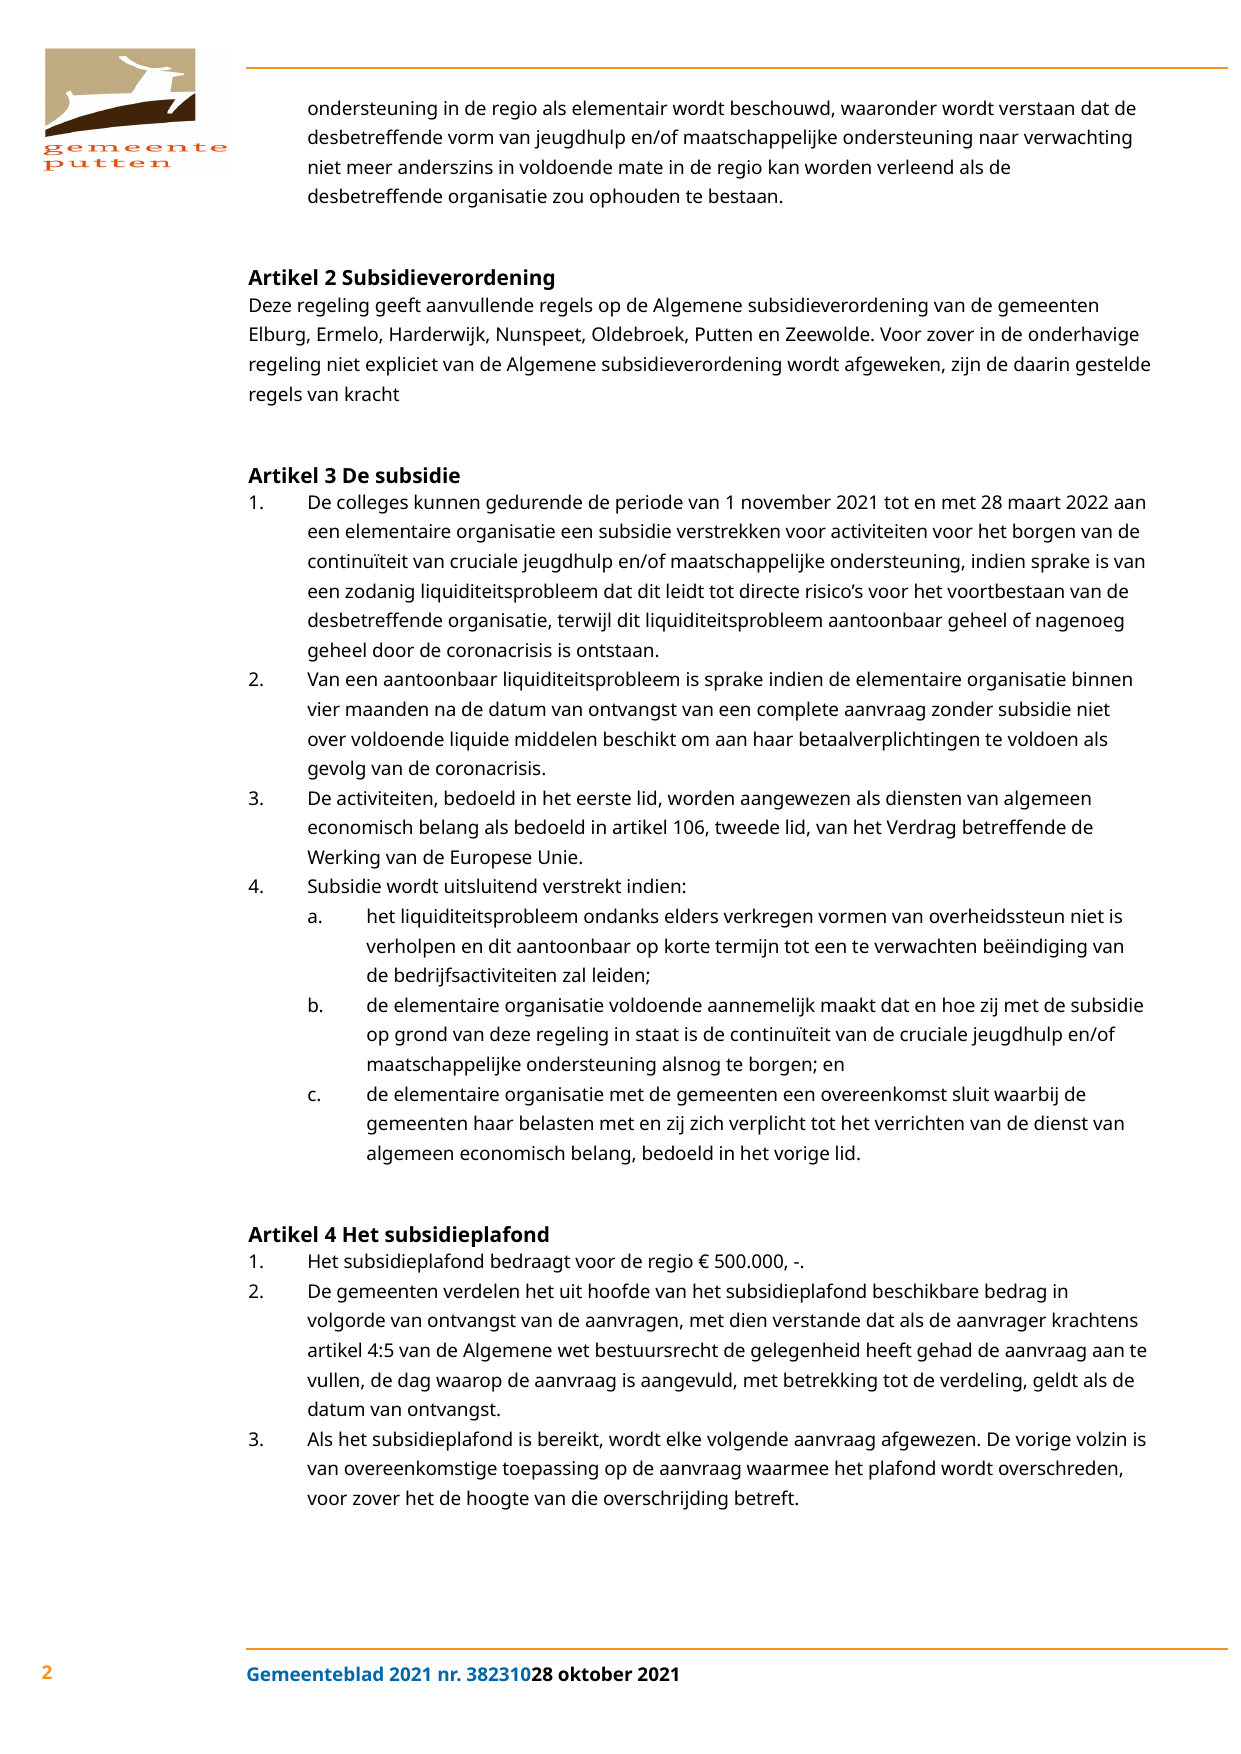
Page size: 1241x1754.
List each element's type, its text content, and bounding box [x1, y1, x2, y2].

list De colleges kunnen gedurende de periode van 1 november 2021 tot en met 28 maart 2022 aan een elementaire organisatie een subsidie verstrekken voor activiteiten voor het borgen van de continuïteit van cruciale jeugdhulp en/of maatschappelijke ondersteuning, indien sprake is van een zodanig liquiditeitsprobleem dat dit leidt tot directe risico’s voor het voortbestaan van de desbetreffende organisatie, terwijl dit liquiditeitsprobleem aantoonbaar geheel of nagenoeg geheel door de coronacrisis is ontstaan. [248, 489, 1152, 663]
list Subsidie wordt uitsluitend verstrekt indien: [248, 874, 1152, 899]
list de elementaire organisatie voldoende aannemelijk maakt dat en hoe zij met de subsidie op grond van deze regeling in staat is de continuïteit van de cruciale jeugdhulp en/of maatschappelijke ondersteuning alsnog te borgen; en [307, 992, 1152, 1077]
picture [41, 47, 231, 172]
list Het subsidieplafond bedraagt voor de regio € 500.000, -. [248, 1248, 1152, 1274]
list ondersteuning in de regio als elementair wordt beschouwd, waaronder wordt verstaan dat de desbetreffende vorm van jeugdhulp en/of maatschappelijke ondersteuning naar verwachting niet meer anderszins in voldoende mate in de regio kan worden verleend als de desbetreffende organisatie zou ophouden te bestaan. [248, 95, 1152, 209]
list De activiteiten, bedoeld in het eerste lid, worden aangewezen als diensten van algemeen economisch belang als bedoeld in artikel 106, tweede lid, van het Verdrag betreffende de Werking van de Europese Unie. [248, 785, 1152, 870]
text Artikel 4 Het subsidieplafond [248, 1220, 1152, 1248]
list de elementaire organisatie met de gemeenten een overeenkomst sluit waarbij de gemeenten haar belasten met en zij zich verplicht tot het verrichten van de dienst van algemeen economisch belang, bedoeld in het vorige lid. [307, 1081, 1152, 1166]
list Van een aantoonbaar liquiditeitsprobleem is sprake indien de elementaire organisatie binnen vier maanden na de datum van ontvangst van een complete aanvraag zonder subsidie niet over voldoende liquide middelen beschikt om aan haar betaalverplichtingen te voldoen als gevolg van de coronacrisis. [248, 667, 1152, 781]
text Artikel 3 De subsidie [248, 461, 1152, 489]
text Deze regeling geeft aanvullende regels op de Algemene subsidieverordening van de gemeenten Elburg, Ermelo, Harderwijk, Nunspeet, Oldebroek, Putten en Zeewolde. Voor zover in de onderhavige regeling niet expliciet van de Algemene subsidieverordening wordt afgeweken, zijn de daarin gestelde regels van kracht [248, 292, 1152, 406]
list het liquiditeitsprobleem ondanks elders verkregen vormen van overheidssteun niet is verholpen en dit aantoonbaar op korte termijn tot een te verwachten beëindiging van de bedrijfsactiviteiten zal leiden; [307, 903, 1152, 988]
list De gemeenten verdelen het uit hoofde van het subsidieplafond beschikbare bedrag in volgorde van ontvangst van de aanvragen, met dien verstande dat als de aanvrager krachtens artikel 4:5 van de Algemene wet bestuursrecht de gelegenheid heeft gehad de aanvraag aan te vullen, de dag waarop de aanvraag is aangevuld, met betrekking tot de verdeling, geldt als de datum van ontvangst. [248, 1278, 1152, 1422]
list Als het subsidieplafond is bereikt, wordt elke volgende aanvraag afgewezen. De vorige volzin is van overeenkomstige toepassing op de aanvraag waarmee het plafond wordt overschreden, voor zover het de hoogte van die overschrijding betreft. [248, 1426, 1152, 1511]
text Artikel 2 Subsidieverordening [248, 263, 1152, 292]
